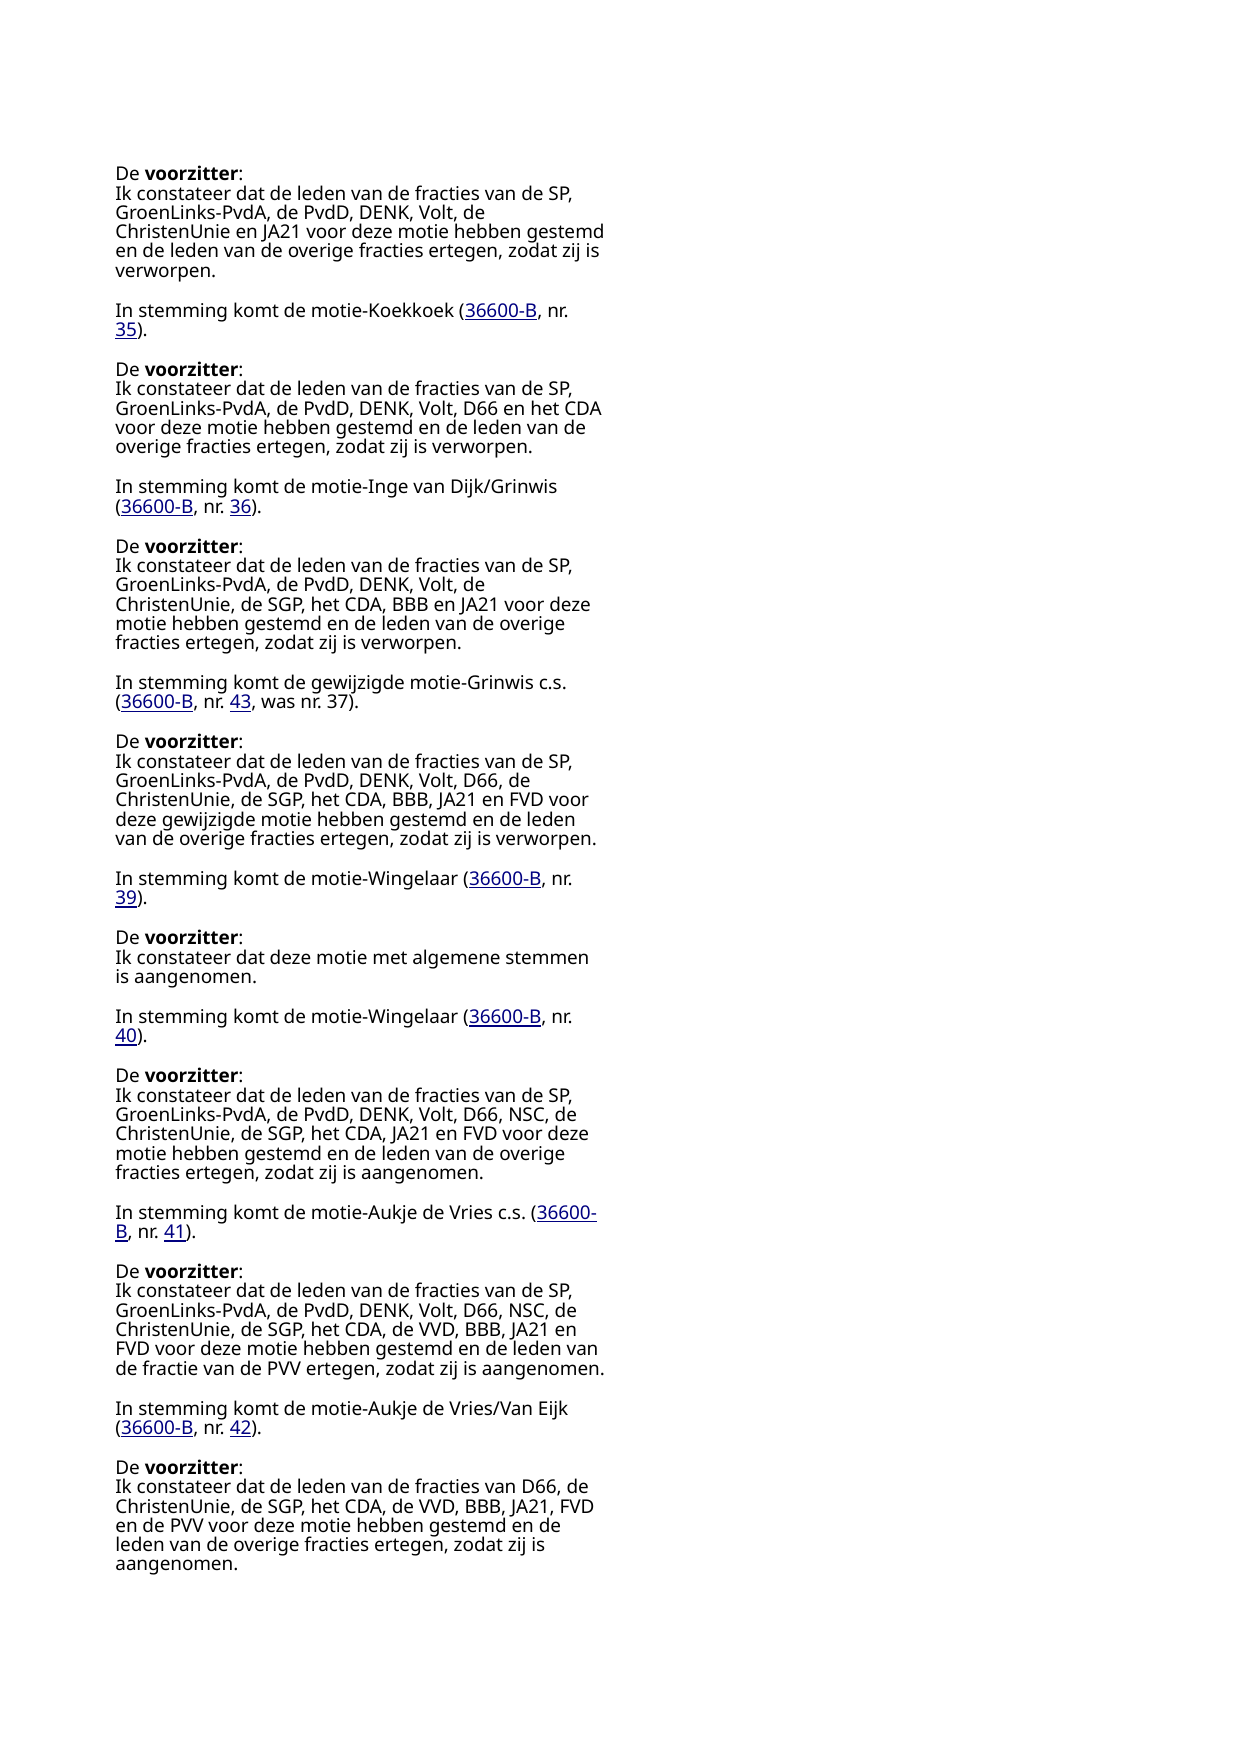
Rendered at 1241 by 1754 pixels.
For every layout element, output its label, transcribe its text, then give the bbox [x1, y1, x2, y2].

text In stemming komt de motie-Koekkoek (36600-B, nr. 35). [115, 302, 605, 340]
text De voorzitter: [115, 538, 605, 557]
text De voorzitter: [115, 1459, 605, 1478]
text In stemming komt de motie-Wingelaar (36600-B, nr. 40). [115, 1008, 605, 1047]
text In stemming komt de motie-Inge van Dijk/Grinwis (36600-B, nr. 36). [115, 478, 605, 517]
text De voorzitter: [115, 1067, 605, 1087]
text In stemming komt de motie-Wingelaar (36600-B, nr. 39). [115, 870, 605, 908]
text De voorzitter: [115, 165, 605, 184]
text De voorzitter: [115, 733, 605, 753]
text Ik constateer dat deze motie met algemene stemmen is aangenomen. [115, 949, 605, 987]
text Ik constateer dat de leden van de fracties van de SP, GroenLinks-PvdA, de PvdD, DENK, Volt, de ChristenUnie en JA21 voor deze motie hebben gestemd en de leden van de overige fracties ertegen, zodat zij is verworpen. [115, 184, 605, 281]
text In stemming komt de gewijzigde motie-Grinwis c.s. (36600-B, nr. 43, was nr. 37). [115, 674, 605, 713]
text Ik constateer dat de leden van de fracties van de SP, GroenLinks-PvdA, de PvdD, DENK, Volt, de ChristenUnie, de SGP, het CDA, BBB en JA21 voor deze motie hebben gestemd en de leden van de overige fracties ertegen, zodat zij is verworpen. [115, 557, 605, 653]
text Ik constateer dat de leden van de fracties van de SP, GroenLinks-PvdA, de PvdD, DENK, Volt, D66, NSC, de ChristenUnie, de SGP, het CDA, de VVD, BBB, JA21 en FVD voor deze motie hebben gestemd en de leden van de fractie van de PVV ertegen, zodat zij is aangenomen. [115, 1282, 605, 1379]
text Ik constateer dat de leden van de fracties van de SP, GroenLinks-PvdA, de PvdD, DENK, Volt, D66, NSC, de ChristenUnie, de SGP, het CDA, JA21 en FVD voor deze motie hebben gestemd en de leden van de overige fracties ertegen, zodat zij is aangenomen. [115, 1087, 605, 1183]
text Ik constateer dat de leden van de fracties van de SP, GroenLinks-PvdA, de PvdD, DENK, Volt, D66, de ChristenUnie, de SGP, het CDA, BBB, JA21 en FVD voor deze gewijzigde motie hebben gestemd en de leden van de overige fracties ertegen, zodat zij is verworpen. [115, 753, 605, 849]
text In stemming komt de motie-Aukje de Vries/Van Eijk (36600-B, nr. 42). [115, 1400, 605, 1438]
text De voorzitter: [115, 1263, 605, 1282]
text Ik constateer dat de leden van de fracties van D66, de ChristenUnie, de SGP, het CDA, de VVD, BBB, JA21, FVD en de PVV voor deze motie hebben gestemd en de leden van de overige fracties ertegen, zodat zij is aangenomen. [115, 1478, 605, 1575]
text De voorzitter: [115, 361, 605, 380]
text Ik constateer dat de leden van de fracties van de SP, GroenLinks-PvdA, de PvdD, DENK, Volt, D66 en het CDA voor deze motie hebben gestemd en de leden van de overige fracties ertegen, zodat zij is verworpen. [115, 380, 605, 457]
text De voorzitter: [115, 929, 605, 949]
text In stemming komt de motie-Aukje de Vries c.s. (36600-B, nr. 41). [115, 1204, 605, 1242]
